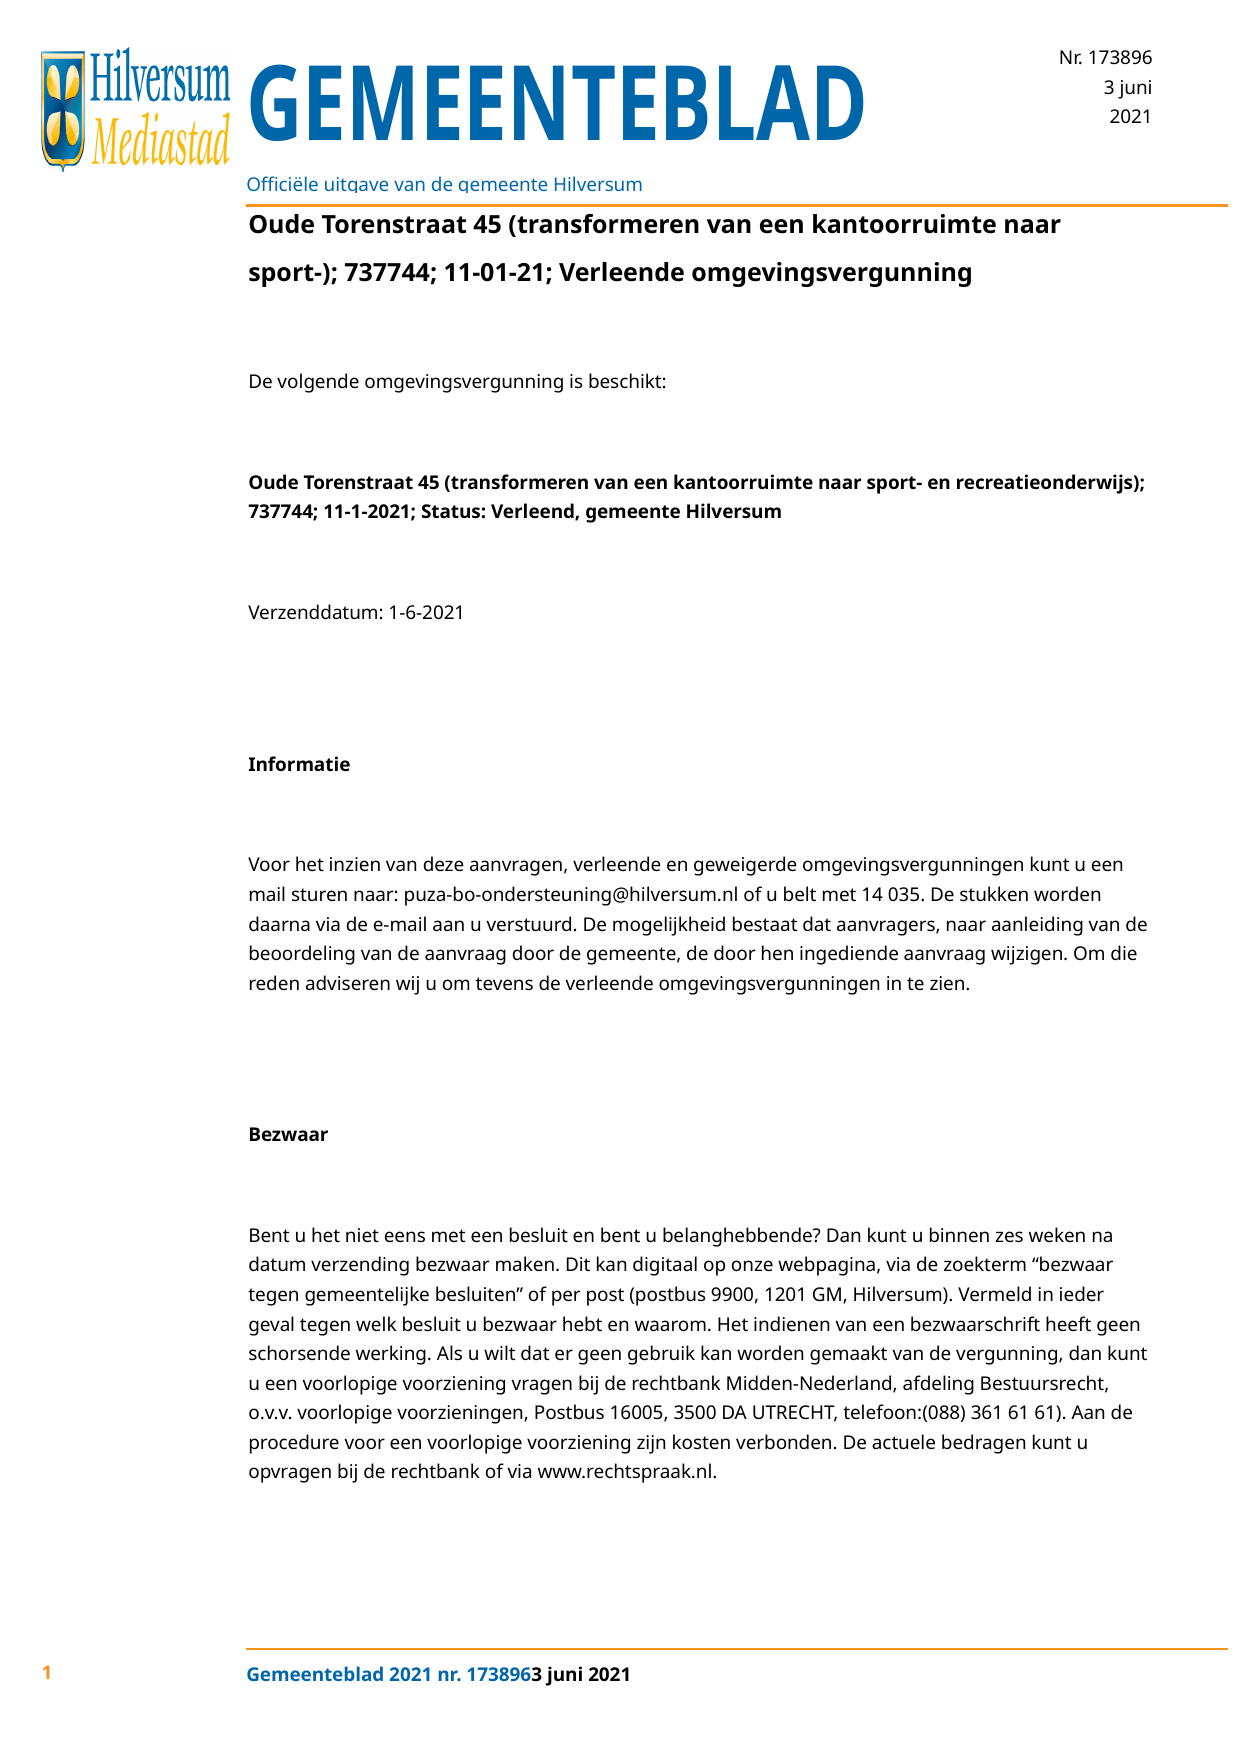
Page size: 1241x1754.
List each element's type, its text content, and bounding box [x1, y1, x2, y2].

text Oude Torenstraat 45 (transformeren van een kantoorruimte naar sport- en recreatieonderwijs); 737744; 11-1-2021; Status: Verleend, gemeente Hilversum [248, 469, 1152, 524]
picture [41, 47, 231, 172]
text De volgende omgevingsvergunning is beschikt: [248, 368, 1152, 394]
text Bezwaar [248, 1121, 1152, 1147]
text Voor het inzien van deze aanvragen, verleende en geweigerde omgevingsvergunningen kunt u een mail sturen naar: puza-bo-ondersteuning@hilversum.nl of u belt met 14 035. De stukken worden daarna via de e-mail aan u verstuurd. De mogelijkheid bestaat dat aanvragers, naar aanleiding van de beoordeling van de aanvraag door de gemeente, de door hen ingediende aanvraag wijzigen. Om die reden adviseren wij u om tevens de verleende omgevingsvergunningen in te zien. [248, 852, 1152, 996]
text Verzenddatum: 1-6-2021 [248, 599, 1152, 625]
text Bent u het niet eens met een besluit en bent u belanghebbende? Dan kunt u binnen zes weken na datum verzending bezwaar maken. Dit kan digitaal op onze webpagina, via de zoekterm “bezwaar tegen gemeentelijke besluiten” of per post (postbus 9900, 1201 GM, Hilversum). Vermeld in ieder geval tegen welk besluit u bezwaar hebt en waarom. Het indienen van een bezwaarschrift heeft geen schorsende werking. Als u wilt dat er geen gebruik kan worden gemaakt van de vergunning, dan kunt u een voorlopige voorziening vragen bij de rechtbank Midden-Nederland, afdeling Bestuursrecht, o.v.v. voorlopige voorzieningen, Postbus 16005, 3500 DA UTRECHT, telefoon:(088) 361 61 61). Aan de procedure voor een voorlopige voorziening zijn kosten verbonden. De actuele bedragen kunt u opvragen bij de rechtbank of via www.rechtspraak.nl. [248, 1222, 1152, 1484]
text Oude Torenstraat 45 (transformeren van een kantoorruimte naar sport-); 737744; 11-01-21; Verleende omgevingsvergunning [248, 207, 1152, 288]
text Informatie [248, 751, 1152, 777]
